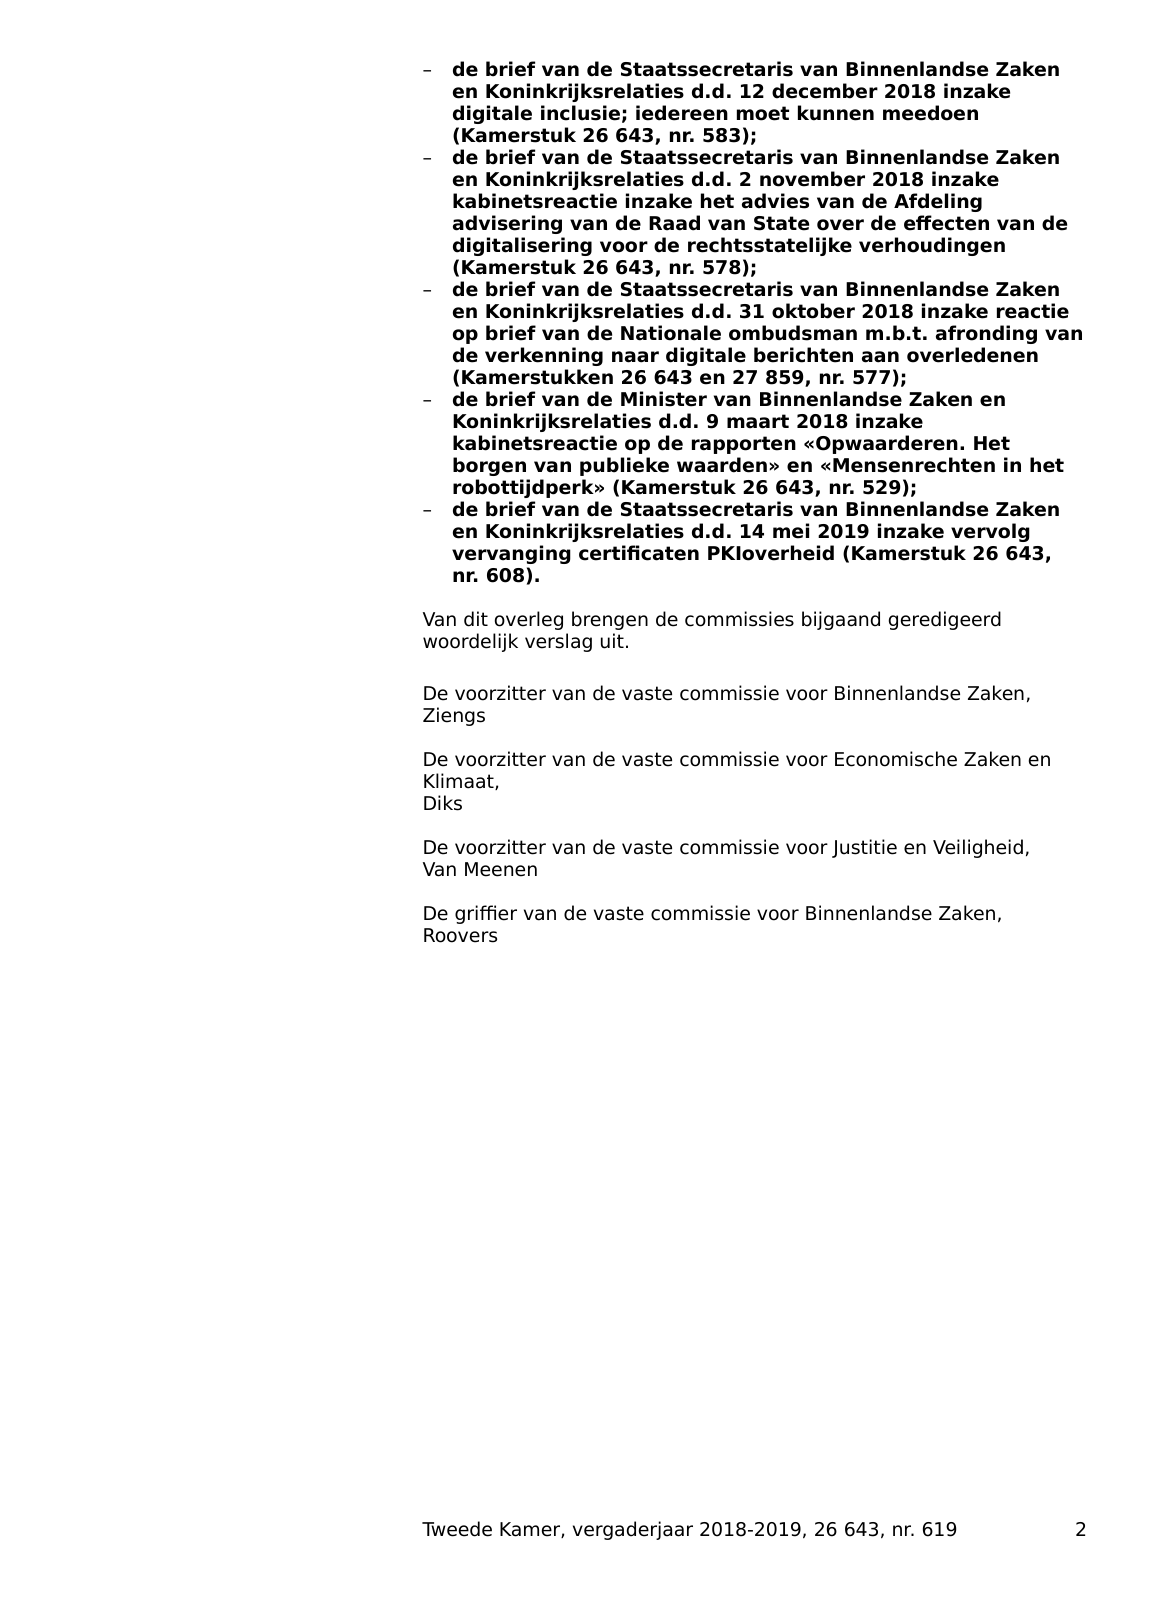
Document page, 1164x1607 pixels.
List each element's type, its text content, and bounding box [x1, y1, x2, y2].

text – de brief van de Minister van Binnenlandse Zaken en Koninkrijksrelaties d.d. 9 maart 2018 inzake kabinetsreactie op de rapporten «Opwaarderen. Het borgen van publieke waarden» en «Mensenrechten in het robottijdperk» (Kamerstuk 26 643, nr. 529); [422, 389, 1087, 499]
text – de brief van de Staatssecretaris van Binnenlandse Zaken en Koninkrijksrelaties d.d. 12 december 2018 inzake digitale inclusie; iedereen moet kunnen meedoen (Kamerstuk 26 643, nr. 583); [422, 59, 1087, 147]
text Van dit overleg brengen de commissies bijgaand geredigeerd woordelijk verslag uit. [422, 609, 1087, 653]
text De voorzitter van de vaste commissie voor Economische Zaken en Klimaat, Diks [422, 749, 1087, 815]
text – de brief van de Staatssecretaris van Binnenlandse Zaken en Koninkrijksrelaties d.d. 2 november 2018 inzake kabinetsreactie inzake het advies van de Afdeling advisering van de Raad van State over de effecten van de digitalisering voor de rechtsstatelijke verhoudingen (Kamerstuk 26 643, nr. 578); [422, 147, 1087, 279]
text De voorzitter van de vaste commissie voor Binnenlandse Zaken, Ziengs [422, 683, 1087, 727]
text De voorzitter van de vaste commissie voor Justitie en Veiligheid, Van Meenen [422, 837, 1087, 881]
text – de brief van de Staatssecretaris van Binnenlandse Zaken en Koninkrijksrelaties d.d. 31 oktober 2018 inzake reactie op brief van de Nationale ombudsman m.b.t. afronding van de verkenning naar digitale berichten aan overledenen (Kamerstukken 26 643 en 27 859, nr. 577); [422, 279, 1087, 389]
text – de brief van de Staatssecretaris van Binnenlandse Zaken en Koninkrijksrelaties d.d. 14 mei 2019 inzake vervolg vervanging certificaten PKIoverheid (Kamerstuk 26 643, nr. 608). [422, 499, 1087, 587]
text De griffier van de vaste commissie voor Binnenlandse Zaken, Roovers [422, 903, 1087, 947]
